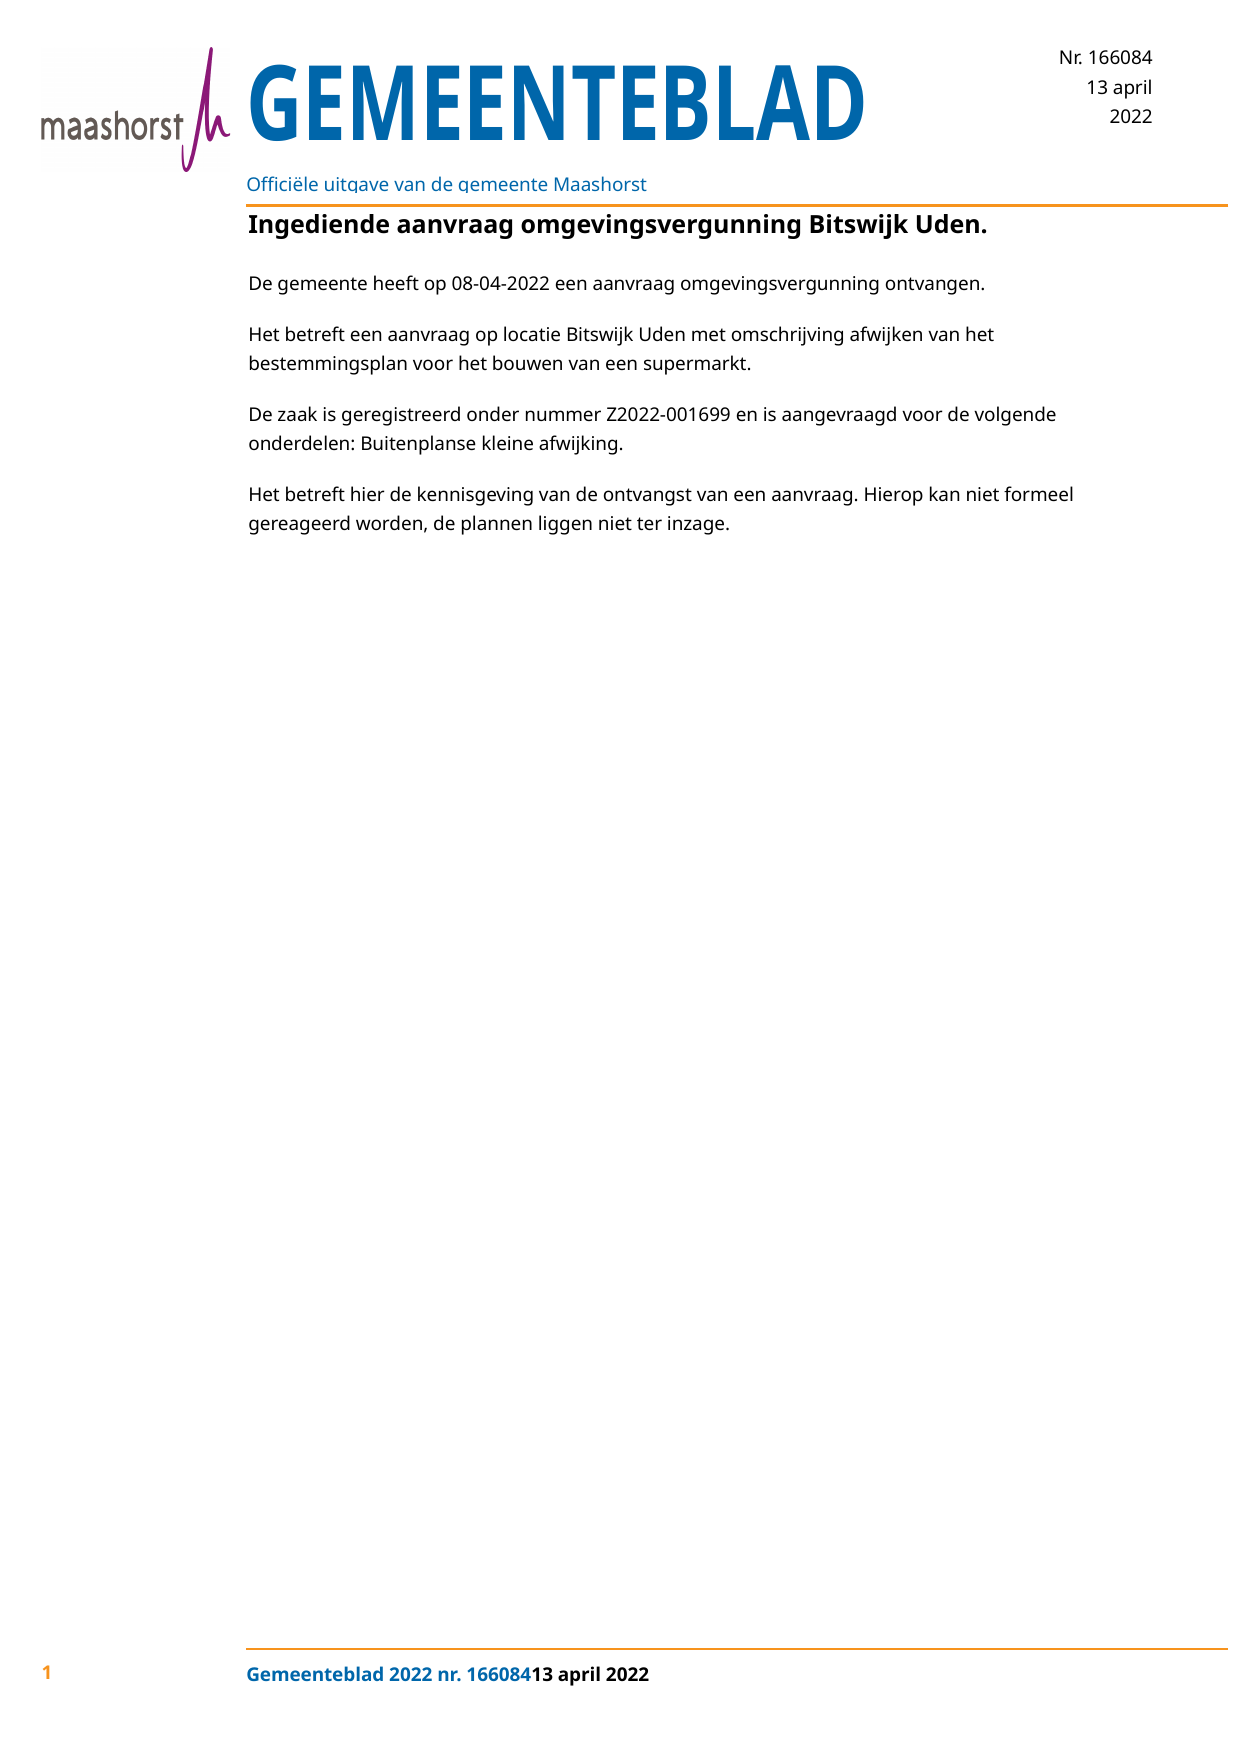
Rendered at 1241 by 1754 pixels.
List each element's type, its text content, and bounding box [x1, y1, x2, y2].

text De gemeente heeft op 08-04-2022 een aanvraag omgevingsvergunning ontvangen. [248, 270, 1152, 296]
picture [41, 47, 231, 172]
text Ingediende aanvraag omgevingsvergunning Bitswijk Uden. [248, 207, 1152, 241]
text De zaak is geregistreerd onder nummer Z2022-001699 en is aangevraagd voor de volgende onderdelen: Buitenplanse kleine afwijking. [248, 401, 1152, 456]
text Het betreft hier de kennisgeving van de ontvangst van een aanvraag. Hierop kan niet formeel gereageerd worden, de plannen liggen niet ter inzage. [248, 481, 1152, 536]
text Het betreft een aanvraag op locatie Bitswijk Uden met omschrijving afwijken van het bestemmingsplan voor het bouwen van een supermarkt. [248, 321, 1152, 376]
